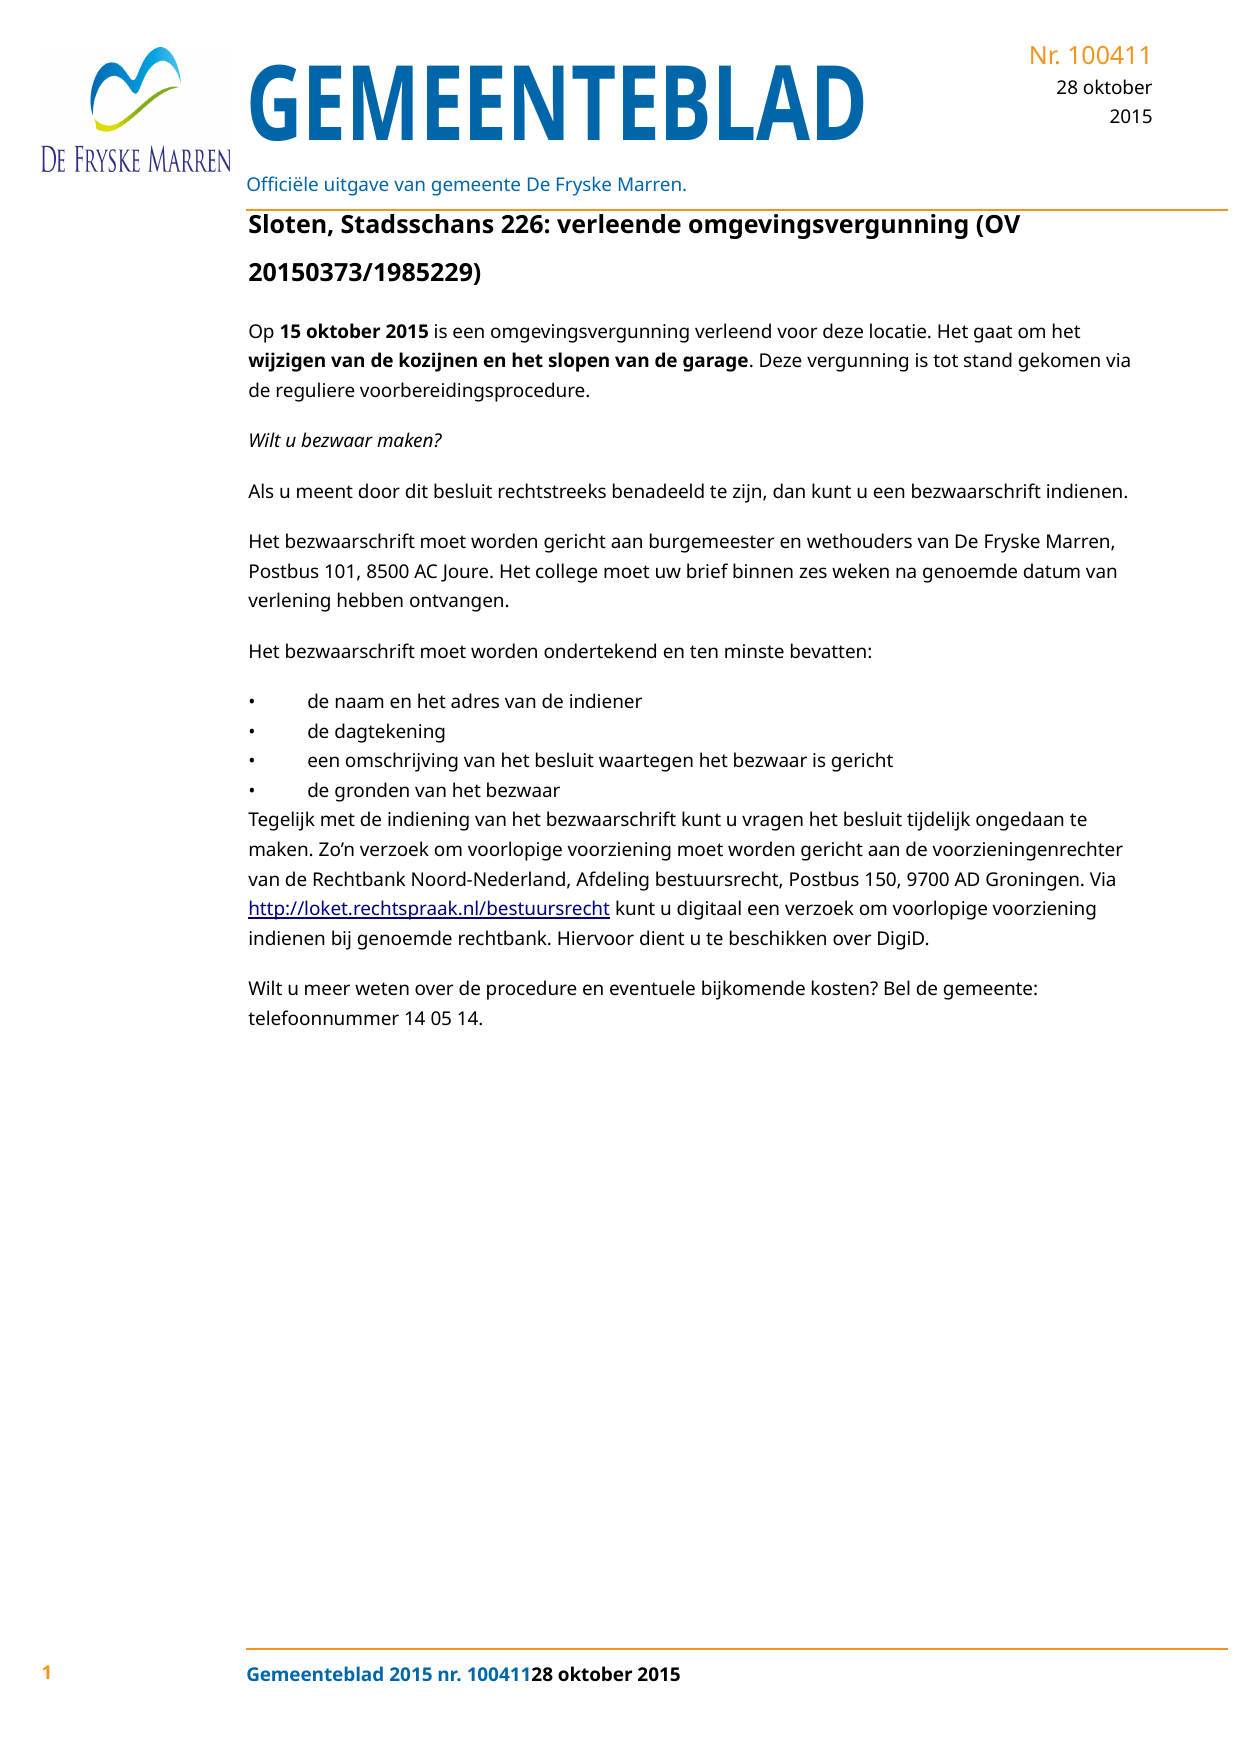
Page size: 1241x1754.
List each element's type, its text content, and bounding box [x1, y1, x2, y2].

text Tegelijk met de indiening van het bezwaarschrift kunt u vragen het besluit tijdelijk ongedaan te maken. Zo’n verzoek om voorlopige voorziening moet worden gericht aan de voorzieningenrechter van de Rechtbank Noord-Nederland, Afdeling bestuursrecht, Postbus 150, 9700 AD Groningen. Via http://loket.rechtspraak.nl/bestuursrecht kunt u digitaal een verzoek om voorlopige voorziening indienen bij genoemde rechtbank. Hiervoor dient u te beschikken over DigiD. [248, 807, 1152, 951]
list de naam en het adres van de indiener [248, 688, 1152, 714]
text Wilt u meer weten over de procedure en eventuele bijkomende kosten? Bel de gemeente: telefoonnummer 14 05 14. [248, 975, 1152, 1031]
text Als u meent door dit besluit rechtstreeks benadeeld te zijn, dan kunt u een bezwaarschrift indienen. [248, 478, 1152, 504]
list de dagtekening [248, 718, 1152, 744]
list de gronden van het bezwaar [248, 777, 1152, 803]
text Het bezwaarschrift moet worden gericht aan burgemeester en wethouders van De Fryske Marren, Postbus 101, 8500 AC Joure. Het college moet uw brief binnen zes weken na genoemde datum van verlening hebben ontvangen. [248, 528, 1152, 613]
text Het bezwaarschrift moet worden ondertekend en ten minste bevatten: [248, 638, 1152, 664]
text Sloten, Stadsschans 226: verleende omgevingsvergunning (OV 20150373/1985229) [248, 211, 1152, 288]
text Wilt u bezwaar maken? [248, 427, 1152, 453]
picture [41, 47, 231, 172]
list een omschrijving van het besluit waartegen het bezwaar is gericht [248, 747, 1152, 773]
text Op 15 oktober 2015 is een omgevingsvergunning verleend voor deze locatie. Het gaat om het wijzigen van de kozijnen en het slopen van de garage. Deze vergunning is tot stand gekomen via de reguliere voorbereidingsprocedure. [248, 318, 1152, 403]
